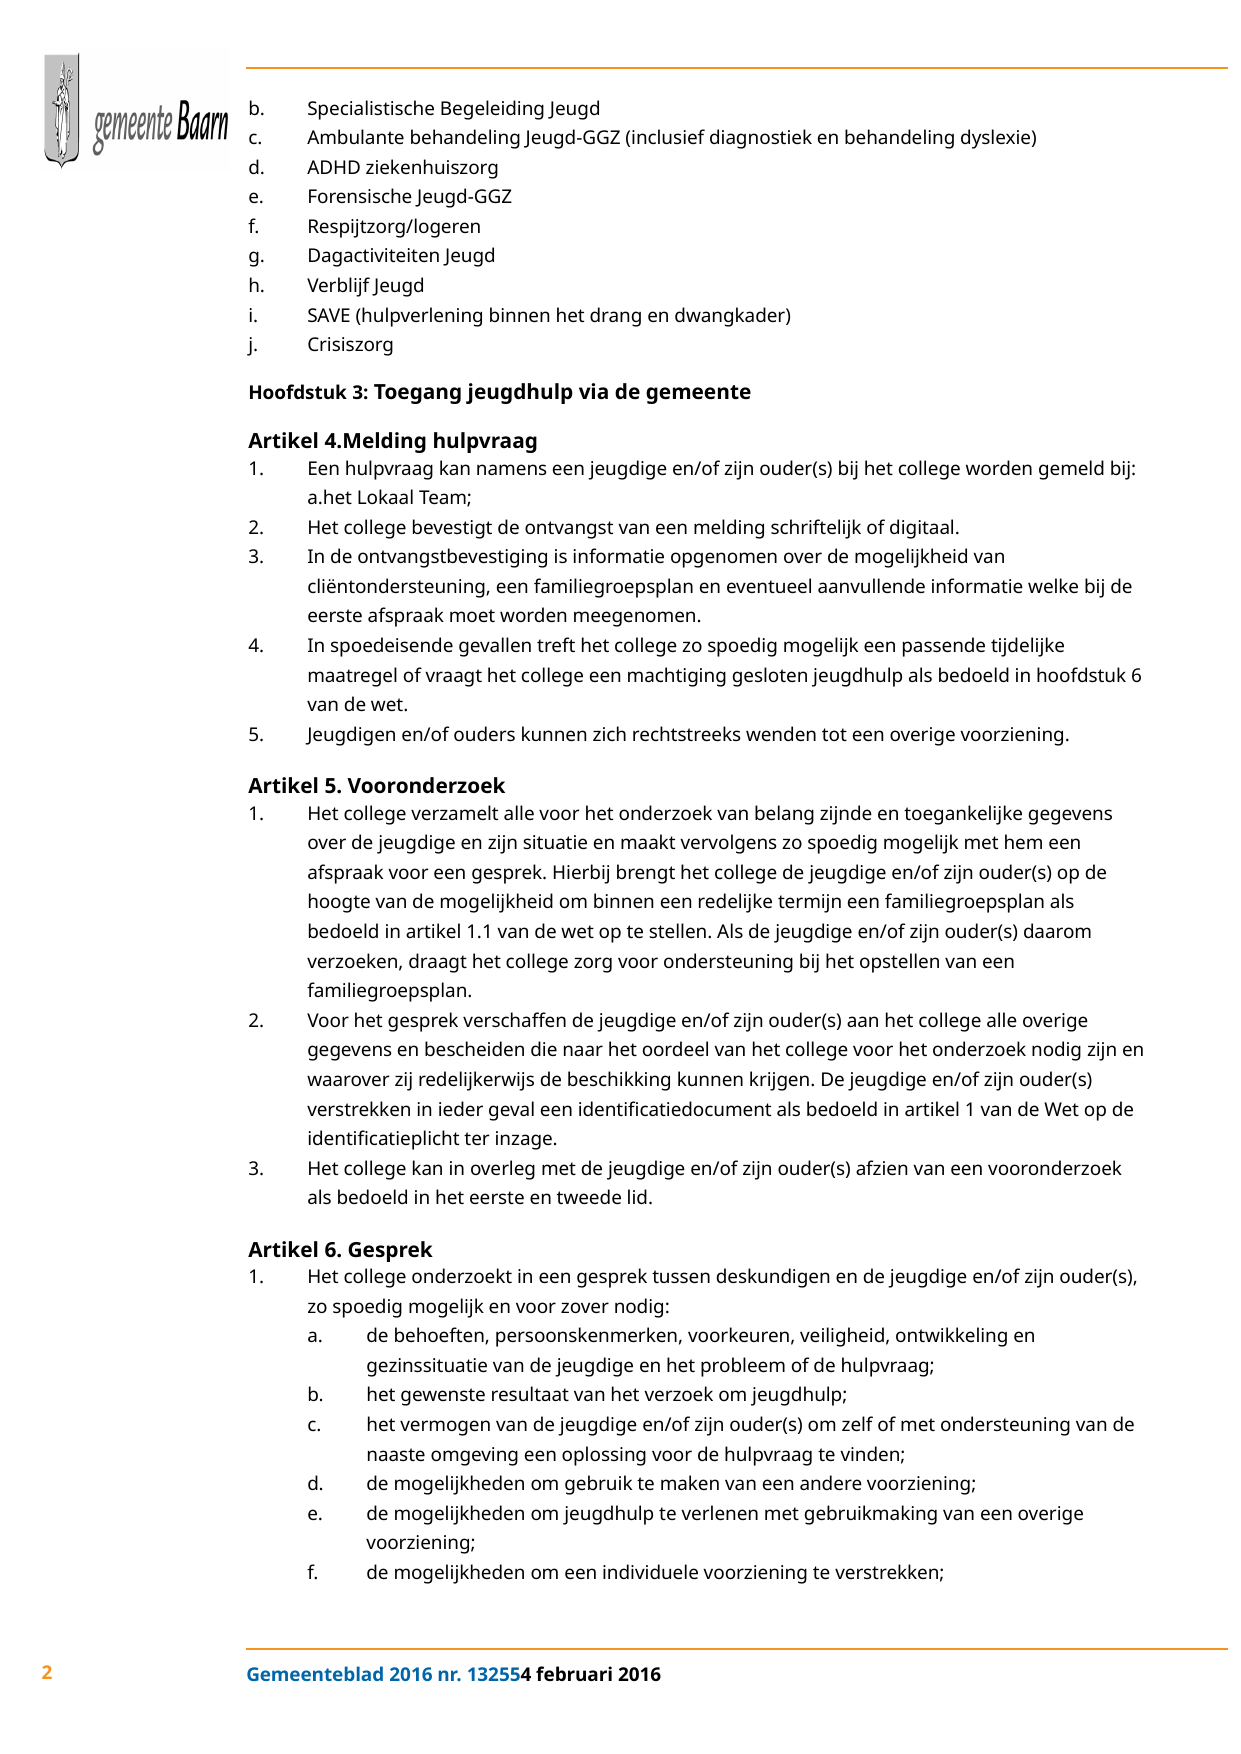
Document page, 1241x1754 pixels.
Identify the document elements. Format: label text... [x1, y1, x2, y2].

list Het college bevestigt de ontvangst van een melding schriftelijk of digitaal. [248, 514, 1152, 540]
list de behoeften, persoonskenmerken, voorkeuren, veiligheid, ontwikkeling en gezinssituatie van de jeugdige en het probleem of de hulpvraag; [307, 1322, 1152, 1378]
list Dagactiviteiten Jeugd [248, 243, 1152, 268]
text Artikel 4.Melding hulpvraag [248, 426, 1152, 455]
list Specialistische Begeleiding Jeugd [248, 95, 1152, 121]
list Respijtzorg/logeren [248, 213, 1152, 239]
list In de ontvangstbevestiging is informatie opgenomen over de mogelijkheid van cliëntondersteuning, een familiegroepsplan en eventueel aanvullende informatie welke bij de eerste afspraak moet worden meegenomen. [248, 543, 1152, 628]
list In spoedeisende gevallen treft het college zo spoedig mogelijk een passende tijdelijke maatregel of vraagt het college een machtiging gesloten jeugdhulp als bedoeld in hoofdstuk 6 van de wet. [248, 632, 1152, 717]
list SAVE (hulpverlening binnen het drang en dwangkader) [248, 302, 1152, 328]
list Ambulante behandeling Jeugd-GGZ (inclusief diagnostiek en behandeling dyslexie) [248, 124, 1152, 150]
list Forensische Jeugd-GGZ [248, 183, 1152, 209]
list het vermogen van de jeugdige en/of zijn ouder(s) om zelf of met ondersteuning van de naaste omgeving een oplossing voor de hulpvraag te vinden; [307, 1411, 1152, 1467]
list het gewenste resultaat van het verzoek om jeugdhulp; [307, 1382, 1152, 1407]
list Verblijf Jeugd [248, 272, 1152, 298]
list Een hulpvraag kan namens een jeugdige en/of zijn ouder(s) bij het college worden gemeld bij: [248, 455, 1152, 481]
list ADHD ziekenhuiszorg [248, 154, 1152, 180]
list a.het Lokaal Team; [248, 484, 1152, 510]
picture [41, 47, 231, 172]
list Crisiszorg [248, 331, 1152, 357]
list Het college verzamelt alle voor het onderzoek van belang zijnde en toegankelijke gegevens over de jeugdige en zijn situatie en maakt vervolgens zo spoedig mogelijk met hem een afspraak voor een gesprek. Hierbij brengt het college de jeugdige en/of zijn ouder(s) op de hoogte van de mogelijkheid om binnen een redelijke termijn een familiegroepsplan als bedoeld in artikel 1.1 van de wet op te stellen. Als de jeugdige en/of zijn ouder(s) daarom verzoeken, draagt het college zorg voor ondersteuning bij het opstellen van een familiegroepsplan. [248, 800, 1152, 1003]
text Hoofdstuk 3: Toegang jeugdhulp via de gemeente [248, 377, 1152, 406]
list de mogelijkheden om een individuele voorziening te verstrekken; [307, 1559, 1152, 1585]
text Artikel 5. Vooronderzoek [248, 771, 1152, 800]
list de mogelijkheden om jeugdhulp te verlenen met gebruikmaking van een overige voorziening; [307, 1500, 1152, 1555]
list Het college kan in overleg met de jeugdige en/of zijn ouder(s) afzien van een vooronderzoek als bedoeld in het eerste en tweede lid. [248, 1155, 1152, 1210]
list de mogelijkheden om gebruik te maken van een andere voorziening; [307, 1470, 1152, 1496]
text Artikel 6. Gesprek [248, 1235, 1152, 1263]
list Voor het gesprek verschaffen de jeugdige en/of zijn ouder(s) aan het college alle overige gegevens en bescheiden die naar het oordeel van het college voor het onderzoek nodig zijn en waarover zij redelijkerwijs de beschikking kunnen krijgen. De jeugdige en/of zijn ouder(s) verstrekken in ieder geval een identificatiedocument als bedoeld in artikel 1 van de Wet op de identificatieplicht ter inzage. [248, 1007, 1152, 1151]
list Jeugdigen en/of ouders kunnen zich rechtstreeks wenden tot een overige voorziening. [248, 721, 1152, 747]
list Het college onderzoekt in een gesprek tussen deskundigen en de jeugdige en/of zijn ouder(s), zo spoedig mogelijk en voor zover nodig: [248, 1263, 1152, 1319]
